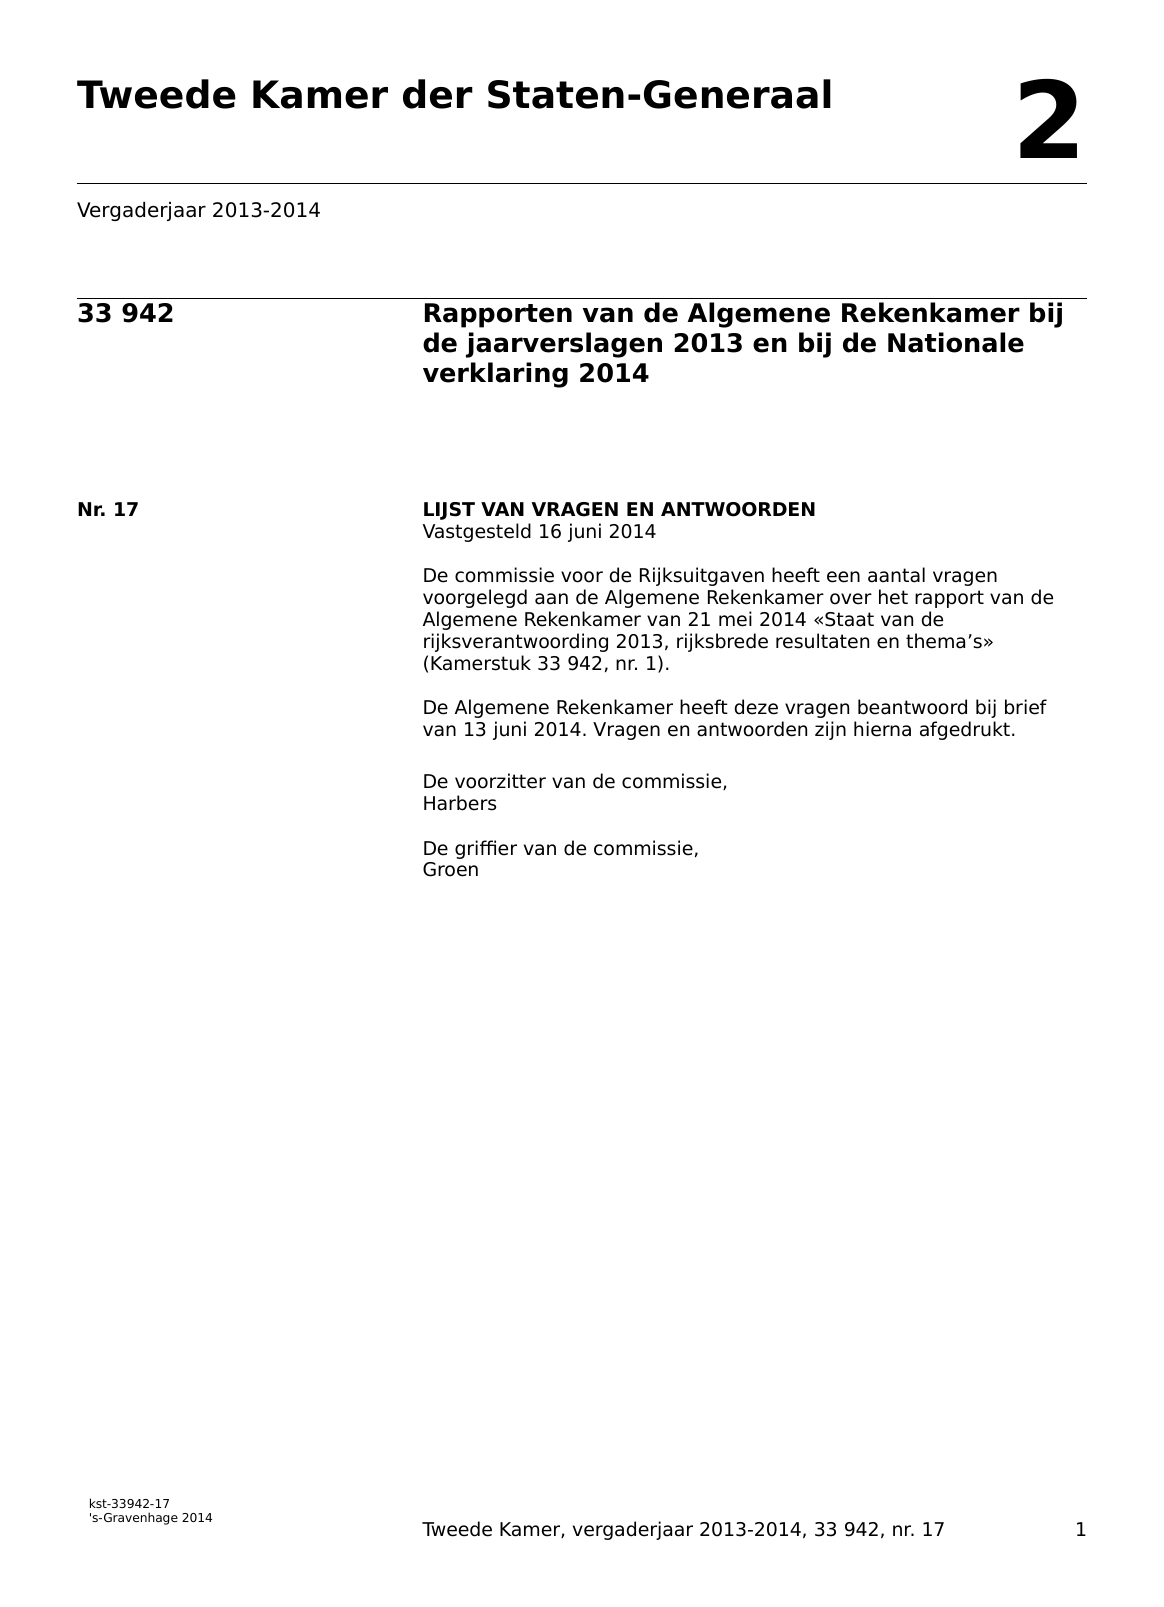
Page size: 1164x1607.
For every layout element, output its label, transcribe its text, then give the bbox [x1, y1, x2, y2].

text De voorzitter van de commissie, Harbers [422, 771, 1087, 815]
table_header 2 [886, 59, 1087, 183]
subtitle 33 942 Rapporten van de Algemene Rekenkamer bij de jaarverslagen 2013 en bij de Nationale verklaring 2014 [77, 299, 1087, 388]
table_header Tweede Kamer der Staten-Generaal [77, 59, 886, 183]
text Vastgesteld 16 juni 2014 [422, 521, 1087, 543]
table_cell Vergaderjaar 2013-2014 [77, 184, 1087, 298]
text De commissie voor de Rijksuitgaven heeft een aantal vragen voorgelegd aan de Algemene Rekenkamer over het rapport van de Algemene Rekenkamer van 21 mei 2014 «Staat van de rijksverantwoording 2013, rijksbrede resultaten en thema’s» (Kamerstuk 33 942, nr. 1). [422, 565, 1087, 675]
subtitle Nr. 17 LIJST VAN VRAGEN EN ANTWOORDEN [77, 499, 1087, 521]
text De Algemene Rekenkamer heeft deze vragen beantwoord bij brief van 13 juni 2014. Vragen en antwoorden zijn hierna afgedrukt. [422, 697, 1087, 741]
text De griffier van de commissie, Groen [422, 837, 1087, 881]
text kst-33942-17 [88, 1497, 323, 1511]
text 's-Gravenhage 2014 [88, 1511, 323, 1525]
